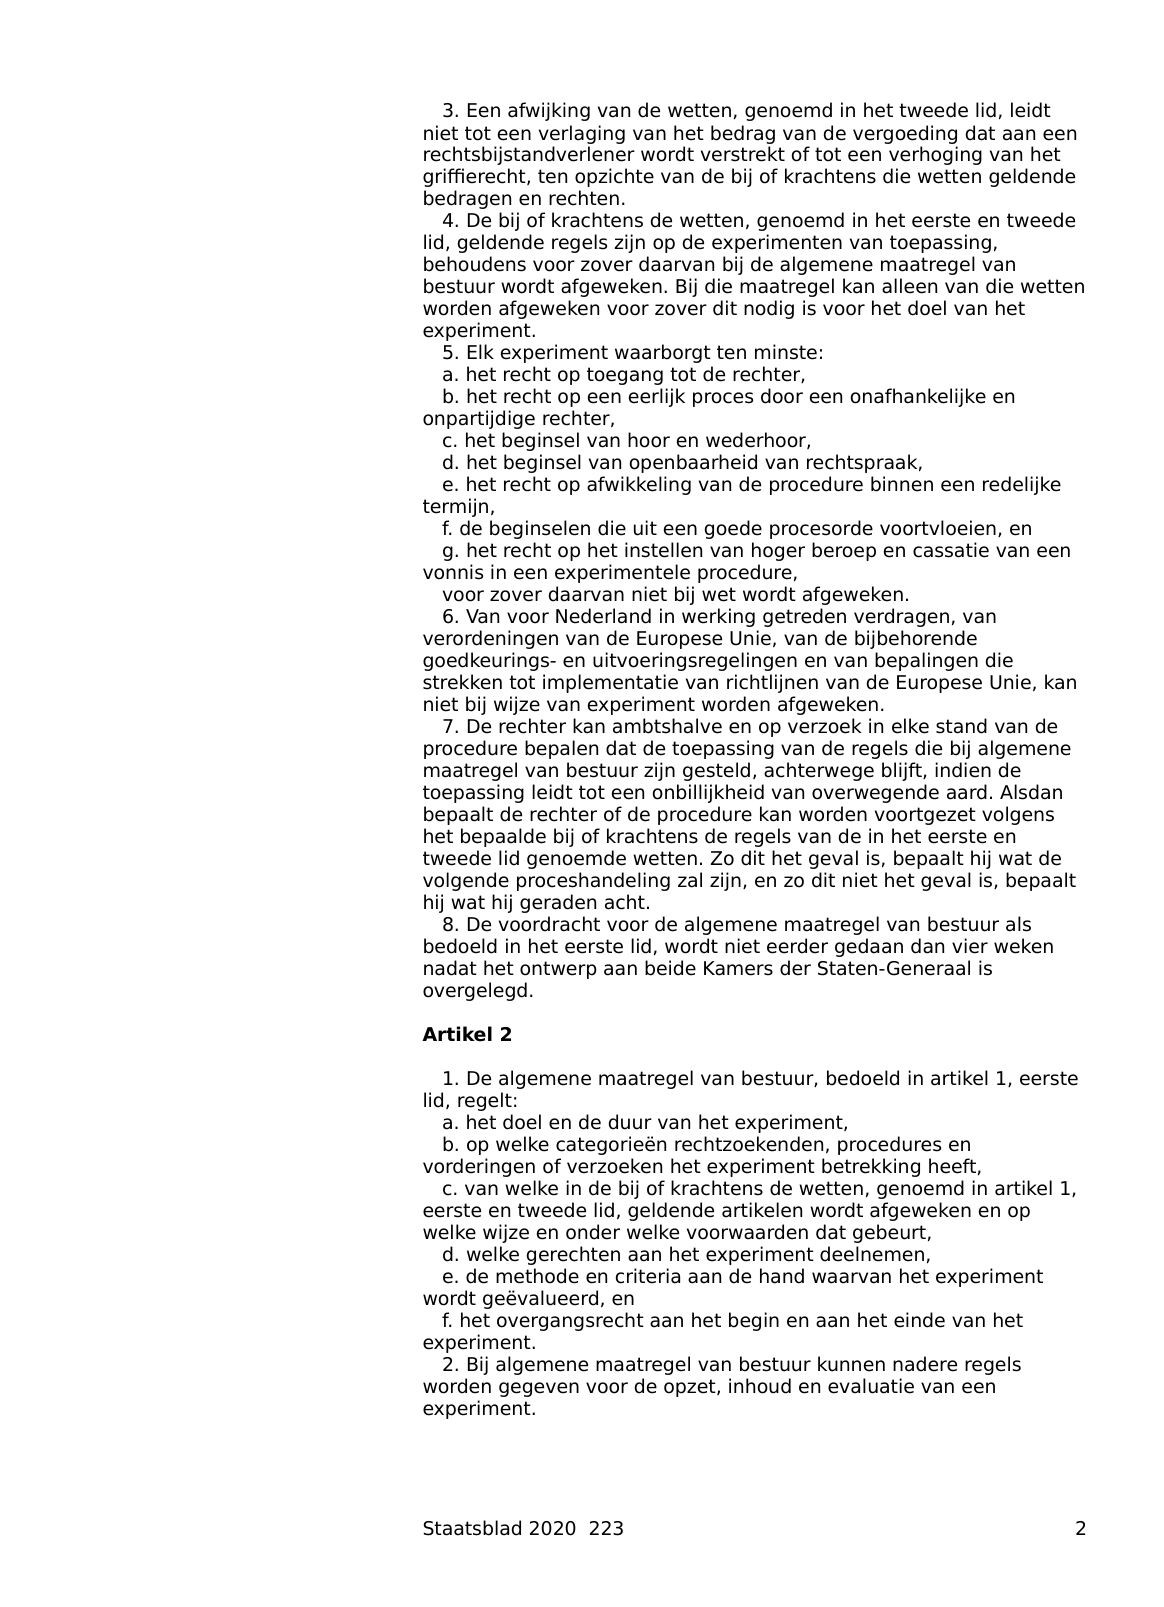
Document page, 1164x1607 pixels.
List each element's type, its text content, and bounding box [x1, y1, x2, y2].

text 7. De rechter kan ambtshalve en op verzoek in elke stand van de procedure bepalen dat de toepassing van de regels die bij algemene maatregel van bestuur zijn gesteld, achterwege blijft, indien de toepassing leidt tot een onbillijkheid van overwegende aard. Alsdan bepaalt de rechter of de procedure kan worden voortgezet volgens het bepaalde bij of krachtens de regels van de in het eerste en tweede lid genoemde wetten. Zo dit het geval is, bepaalt hij wat de volgende proceshandeling zal zijn, en zo dit niet het geval is, bepaalt hij wat hij geraden acht. [422, 716, 1087, 914]
text f. de beginselen die uit een goede procesorde voortvloeien, en [422, 518, 1087, 540]
text 8. De voordracht voor de algemene maatregel van bestuur als bedoeld in het eerste lid, wordt niet eerder gedaan dan vier weken nadat het ontwerp aan beide Kamers der Staten-Generaal is overgelegd. [422, 914, 1087, 1002]
text 6. Van voor Nederland in werking getreden verdragen, van verordeningen van de Europese Unie, van de bijbehorende goedkeurings- en uitvoeringsregelingen en van bepalingen die strekken tot implementatie van richtlijnen van de Europese Unie, kan niet bij wijze van experiment worden afgeweken. [422, 606, 1087, 716]
text c. het beginsel van hoor en wederhoor, [422, 430, 1087, 452]
text b. op welke categorieën rechtzoekenden, procedures en vorderingen of verzoeken het experiment betrekking heeft, [422, 1134, 1087, 1178]
text d. het beginsel van openbaarheid van rechtspraak, [422, 452, 1087, 474]
text voor zover daarvan niet bij wet wordt afgeweken. [422, 584, 1087, 606]
text 1. De algemene maatregel van bestuur, bedoeld in artikel 1, eerste lid, regelt: [422, 1068, 1087, 1112]
text f. het overgangsrecht aan het begin en aan het einde van het experiment. [422, 1310, 1087, 1354]
text d. welke gerechten aan het experiment deelnemen, [422, 1244, 1087, 1266]
text b. het recht op een eerlijk proces door een onafhankelijke en onpartijdige rechter, [422, 386, 1087, 430]
text a. het doel en de duur van het experiment, [422, 1112, 1087, 1134]
text 3. Een afwijking van de wetten, genoemd in het tweede lid, leidt niet tot een verlaging van het bedrag van de vergoeding dat aan een rechtsbijstandverlener wordt verstrekt of tot een verhoging van het griffierecht, ten opzichte van de bij of krachtens die wetten geldende bedragen en rechten. [422, 100, 1087, 210]
text 2. Bij algemene maatregel van bestuur kunnen nadere regels worden gegeven voor de opzet, inhoud en evaluatie van een experiment. [422, 1354, 1087, 1419]
subtitle Artikel 2 [422, 1024, 1087, 1046]
text e. het recht op afwikkeling van de procedure binnen een redelijke termijn, [422, 474, 1087, 518]
text g. het recht op het instellen van hoger beroep en cassatie van een vonnis in een experimentele procedure, [422, 540, 1087, 584]
text 4. De bij of krachtens de wetten, genoemd in het eerste en tweede lid, geldende regels zijn op de experimenten van toepassing, behoudens voor zover daarvan bij de algemene maatregel van bestuur wordt afgeweken. Bij die maatregel kan alleen van die wetten worden afgeweken voor zover dit nodig is voor het doel van het experiment. [422, 210, 1087, 342]
text 5. Elk experiment waarborgt ten minste: [422, 342, 1087, 364]
text e. de methode en criteria aan de hand waarvan het experiment wordt geëvalueerd, en [422, 1266, 1087, 1310]
text c. van welke in de bij of krachtens de wetten, genoemd in artikel 1, eerste en tweede lid, geldende artikelen wordt afgeweken en op welke wijze en onder welke voorwaarden dat gebeurt, [422, 1178, 1087, 1244]
text a. het recht op toegang tot de rechter, [422, 364, 1087, 386]
